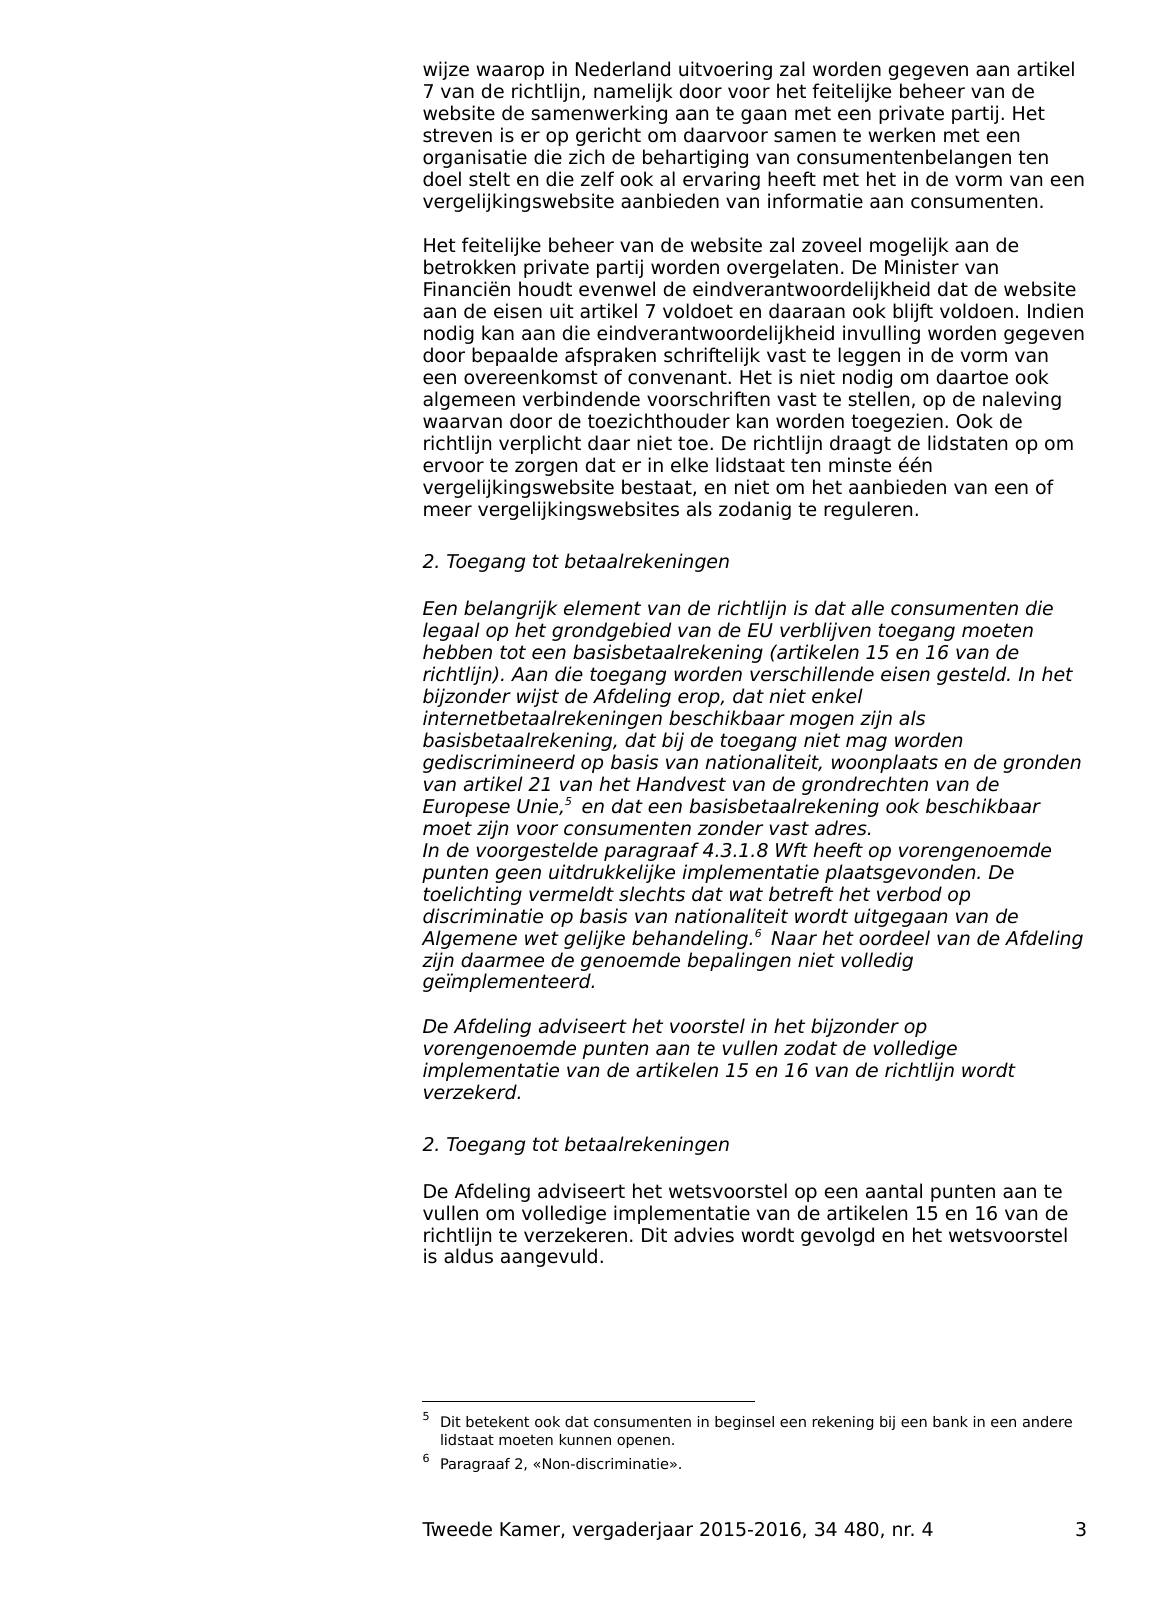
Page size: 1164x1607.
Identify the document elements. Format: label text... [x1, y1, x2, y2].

text Dit betekent ook dat consumenten in beginsel een rekening bij een bank in een andere lidstaat moeten kunnen openen. [422, 1410, 1087, 1449]
text Het feitelijke beheer van de website zal zoveel mogelijk aan de betrokken private partij worden overgelaten. De Minister van Financiën houdt evenwel de eindverantwoordelijkheid dat de website aan de eisen uit artikel 7 voldoet en daaraan ook blijft voldoen. Indien nodig kan aan die eindverantwoordelijkheid invulling worden gegeven door bepaalde afspraken schriftelijk vast te leggen in de vorm van een overeenkomst of convenant. Het is niet nodig om daartoe ook algemeen verbindende voorschriften vast te stellen, op de naleving waarvan door de toezichthouder kan worden toegezien. Ook de richtlijn verplicht daar niet toe. De richtlijn draagt de lidstaten op om ervoor te zorgen dat er in elke lidstaat ten minste één vergelijkingswebsite bestaat, en niet om het aanbieden van een of meer vergelijkingswebsites als zodanig te reguleren. [422, 235, 1087, 521]
text wijze waarop in Nederland uitvoering zal worden gegeven aan artikel 7 van de richtlijn, namelijk door voor het feitelijke beheer van de website de samenwerking aan te gaan met een private partij. Het streven is er op gericht om daarvoor samen te werken met een organisatie die zich de behartiging van consumentenbelangen ten doel stelt en die zelf ook al ervaring heeft met het in de vorm van een vergelijkingswebsite aanbieden van informatie aan consumenten. [422, 59, 1087, 213]
text De Afdeling adviseert het voorstel in het bijzonder op vorengenoemde punten aan te vullen zodat de volledige implementatie van de artikelen 15 en 16 van de richtlijn wordt verzekerd. [422, 1016, 1087, 1103]
text Paragraaf 2, «Non-discriminatie». [422, 1452, 1087, 1474]
text In de voorgestelde paragraaf 4.3.1.8 Wft heeft op vorengenoemde punten geen uitdrukkelijke implementatie plaatsgevonden. De toelichting vermeldt slechts dat wat betreft het verbod op discriminatie op basis van nationaliteit wordt uitgegaan van de Algemene wet gelijke behandeling. Naar het oordeel van de Afdeling zijn daarmee de genoemde bepalingen niet volledig geïmplementeerd. [422, 839, 1087, 993]
subtitle 2. Toegang tot betaalrekeningen [422, 1133, 1087, 1156]
subtitle 2. Toegang tot betaalrekeningen [422, 551, 1087, 573]
text Een belangrijk element van de richtlijn is dat alle consumenten die legaal op het grondgebied van de EU verblijven toegang moeten hebben tot een basisbetaalrekening (artikelen 15 en 16 van de richtlijn). Aan die toegang worden verschillende eisen gesteld. In het bijzonder wijst de Afdeling erop, dat niet enkel internetbetaalrekeningen beschikbaar mogen zijn als basisbetaalrekening, dat bij de toegang niet mag worden gediscrimineerd op basis van nationaliteit, woonplaats en de gronden van artikel 21 van het Handvest van de grondrechten van de Europese Unie, en dat een basisbetaalrekening ook beschikbaar moet zijn voor consumenten zonder vast adres. [422, 598, 1087, 839]
text De Afdeling adviseert het wetsvoorstel op een aantal punten aan te vullen om volledige implementatie van de artikelen 15 en 16 van de richtlijn te verzekeren. Dit advies wordt gevolgd en het wetsvoorstel is aldus aangevuld. [422, 1181, 1087, 1268]
